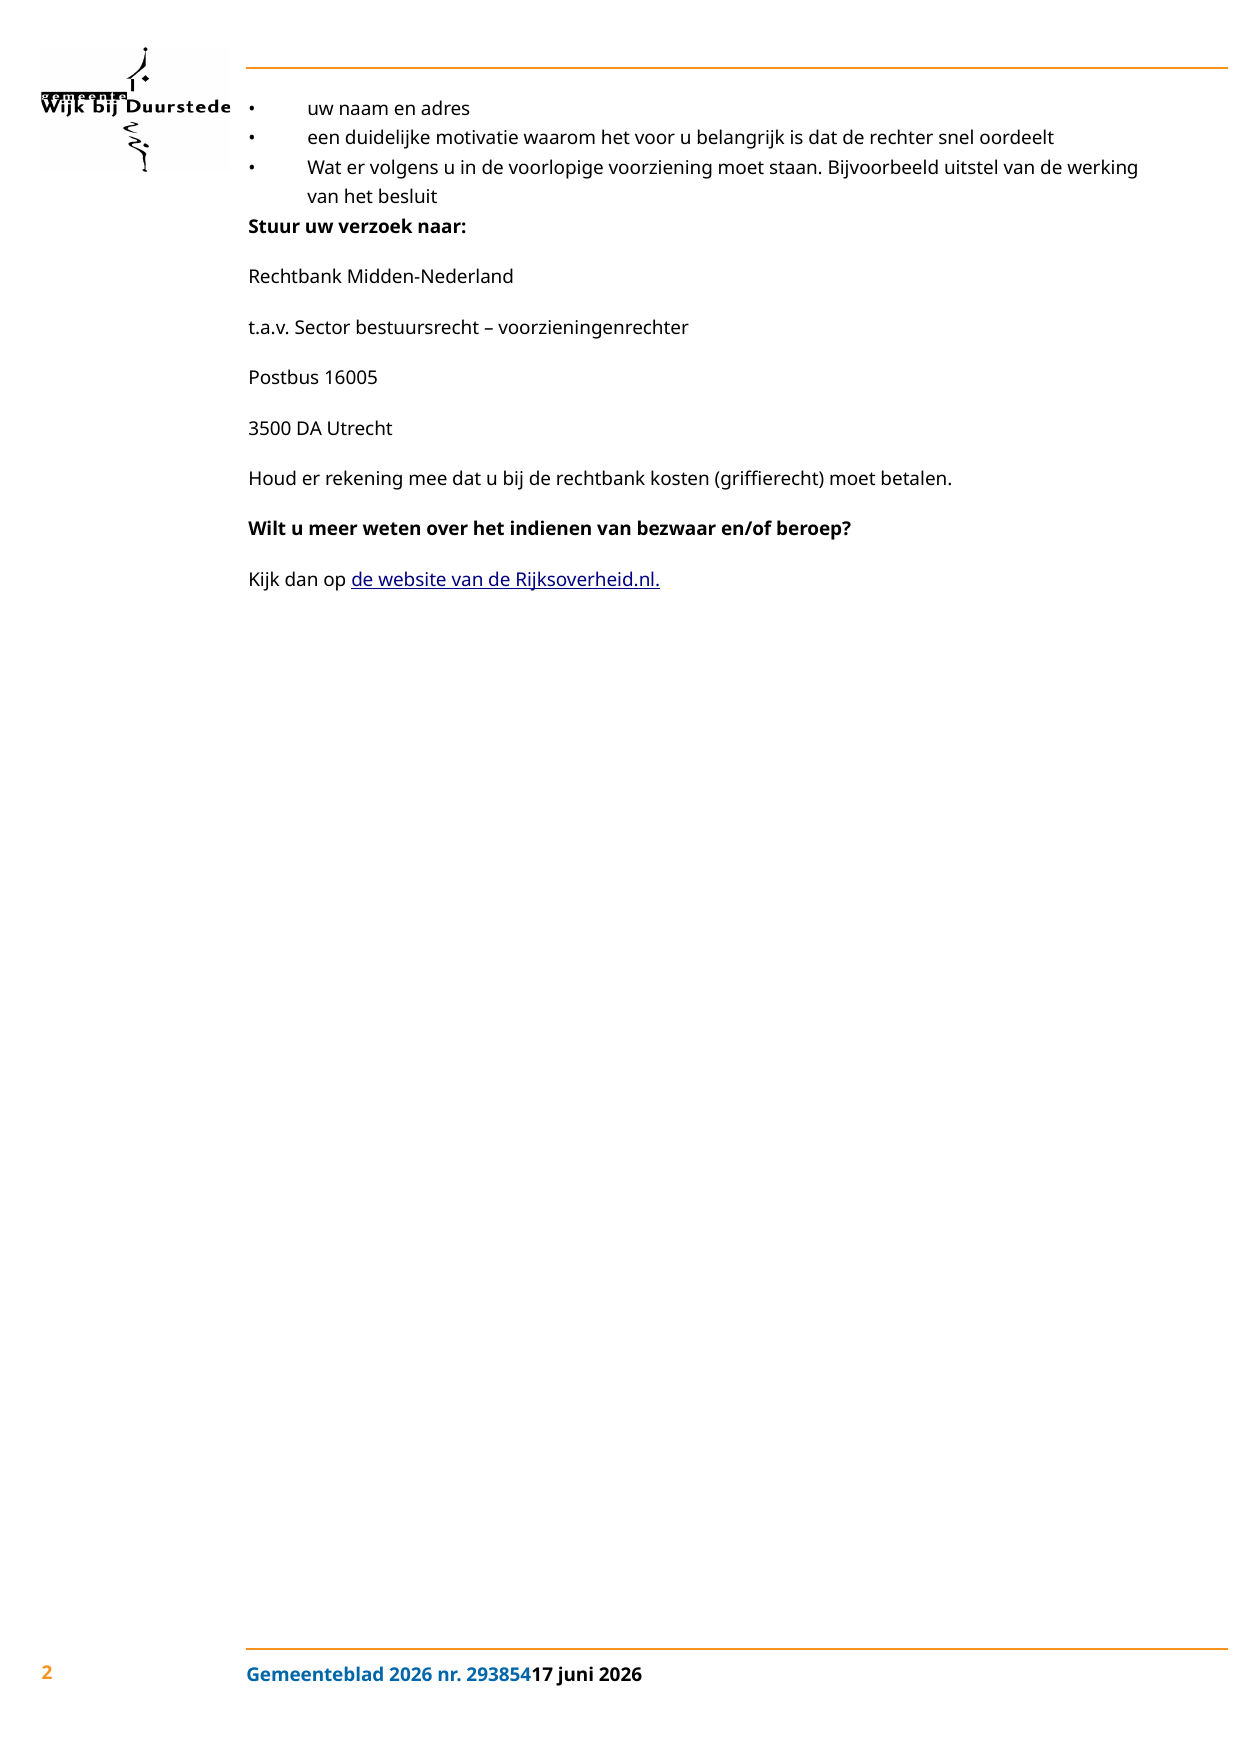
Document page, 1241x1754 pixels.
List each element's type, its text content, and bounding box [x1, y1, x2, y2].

list een duidelijke motivatie waarom het voor u belangrijk is dat de rechter snel oordeelt [248, 124, 1152, 150]
list uw naam en adres [248, 95, 1152, 121]
text Houd er rekening mee dat u bij de rechtbank kosten (griffierecht) moet betalen. [248, 465, 1152, 491]
text Stuur uw verzoek naar: [248, 213, 1152, 239]
text Postbus 16005 [248, 364, 1152, 390]
text Kijk dan op de website van de Rijksoverheid.nl. [248, 566, 1152, 592]
text Rechtbank Midden-Nederland [248, 263, 1152, 289]
list Wat er volgens u in de voorlopige voorziening moet staan. Bijvoorbeeld uitstel van de werking van het besluit [248, 154, 1152, 209]
text t.a.v. Sector bestuursrecht – voorzieningenrechter [248, 314, 1152, 340]
picture [41, 47, 231, 172]
text Wilt u meer weten over het indienen van bezwaar en/of beroep? [248, 516, 1152, 541]
text 3500 DA Utrecht [248, 415, 1152, 441]
